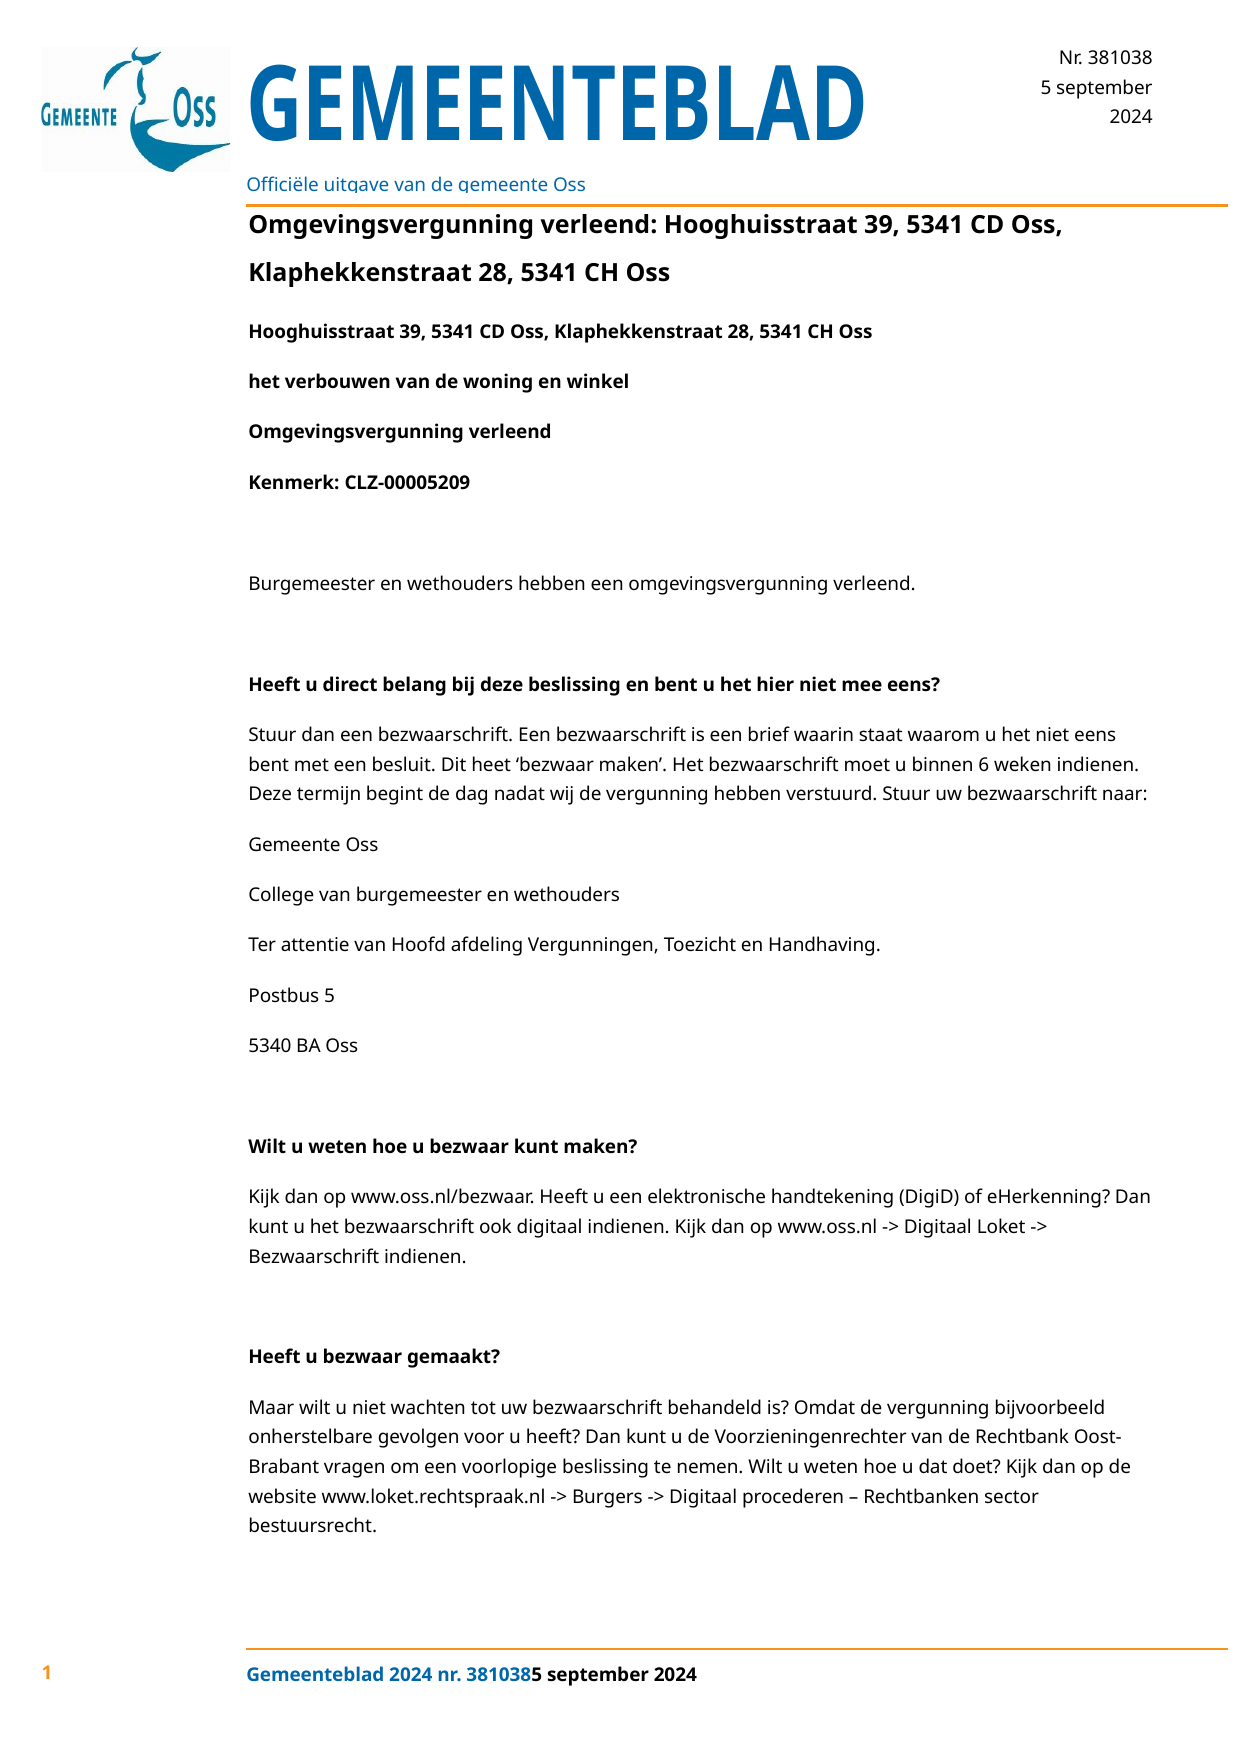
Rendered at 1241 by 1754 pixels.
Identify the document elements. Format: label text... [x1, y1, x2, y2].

text 5340 BA Oss [248, 1032, 1152, 1058]
text Omgevingsvergunning verleend [248, 419, 1152, 444]
text College van burgemeester en wethouders [248, 881, 1152, 907]
text Postbus 5 [248, 982, 1152, 1008]
text Wilt u weten hoe u bezwaar kunt maken? [248, 1133, 1152, 1159]
text Ter attentie van Hoofd afdeling Vergunningen, Toezicht en Handhaving. [248, 932, 1152, 957]
text Burgemeester en wethouders hebben een omgevingsvergunning verleend. [248, 570, 1152, 596]
text Kijk dan op www.oss.nl/bezwaar. Heeft u een elektronische handtekening (DigiD) of eHerkenning? Dan kunt u het bezwaarschrift ook digitaal indienen. Kijk dan op www.oss.nl -> Digitaal Loket -> Bezwaarschrift indienen. [248, 1184, 1152, 1269]
text Heeft u bezwaar gemaakt? [248, 1344, 1152, 1369]
text Gemeente Oss [248, 831, 1152, 857]
text Kenmerk: CLZ-00005209 [248, 469, 1152, 495]
text Hooghuisstraat 39, 5341 CD Oss, Klaphekkenstraat 28, 5341 CH Oss [248, 318, 1152, 344]
text Maar wilt u niet wachten tot uw bezwaarschrift behandeld is? Omdat de vergunning bijvoorbeeld onherstelbare gevolgen voor u heeft? Dan kunt u de Voorzieningenrechter van de Rechtbank Oost-Brabant vragen om een voorlopige beslissing te nemen. Wilt u weten hoe u dat doet? Kijk dan op de website www.loket.rechtspraak.nl -> Burgers -> Digitaal procederen – Rechtbanken sector bestuursrecht. [248, 1394, 1152, 1538]
text het verbouwen van de woning en winkel [248, 368, 1152, 394]
text Heeft u direct belang bij deze beslissing en bent u het hier niet mee eens? [248, 671, 1152, 697]
text Omgevingsvergunning verleend: Hooghuisstraat 39, 5341 CD Oss, Klaphekkenstraat 28, 5341 CH Oss [248, 207, 1152, 288]
text Stuur dan een bezwaarschrift. Een bezwaarschrift is een brief waarin staat waarom u het niet eens bent met een besluit. Dit heet ‘bezwaar maken’. Het bezwaarschrift moet u binnen 6 weken indienen. Deze termijn begint de dag nadat wij de vergunning hebben verstuurd. Stuur uw bezwaarschrift naar: [248, 721, 1152, 806]
picture [41, 47, 231, 172]
